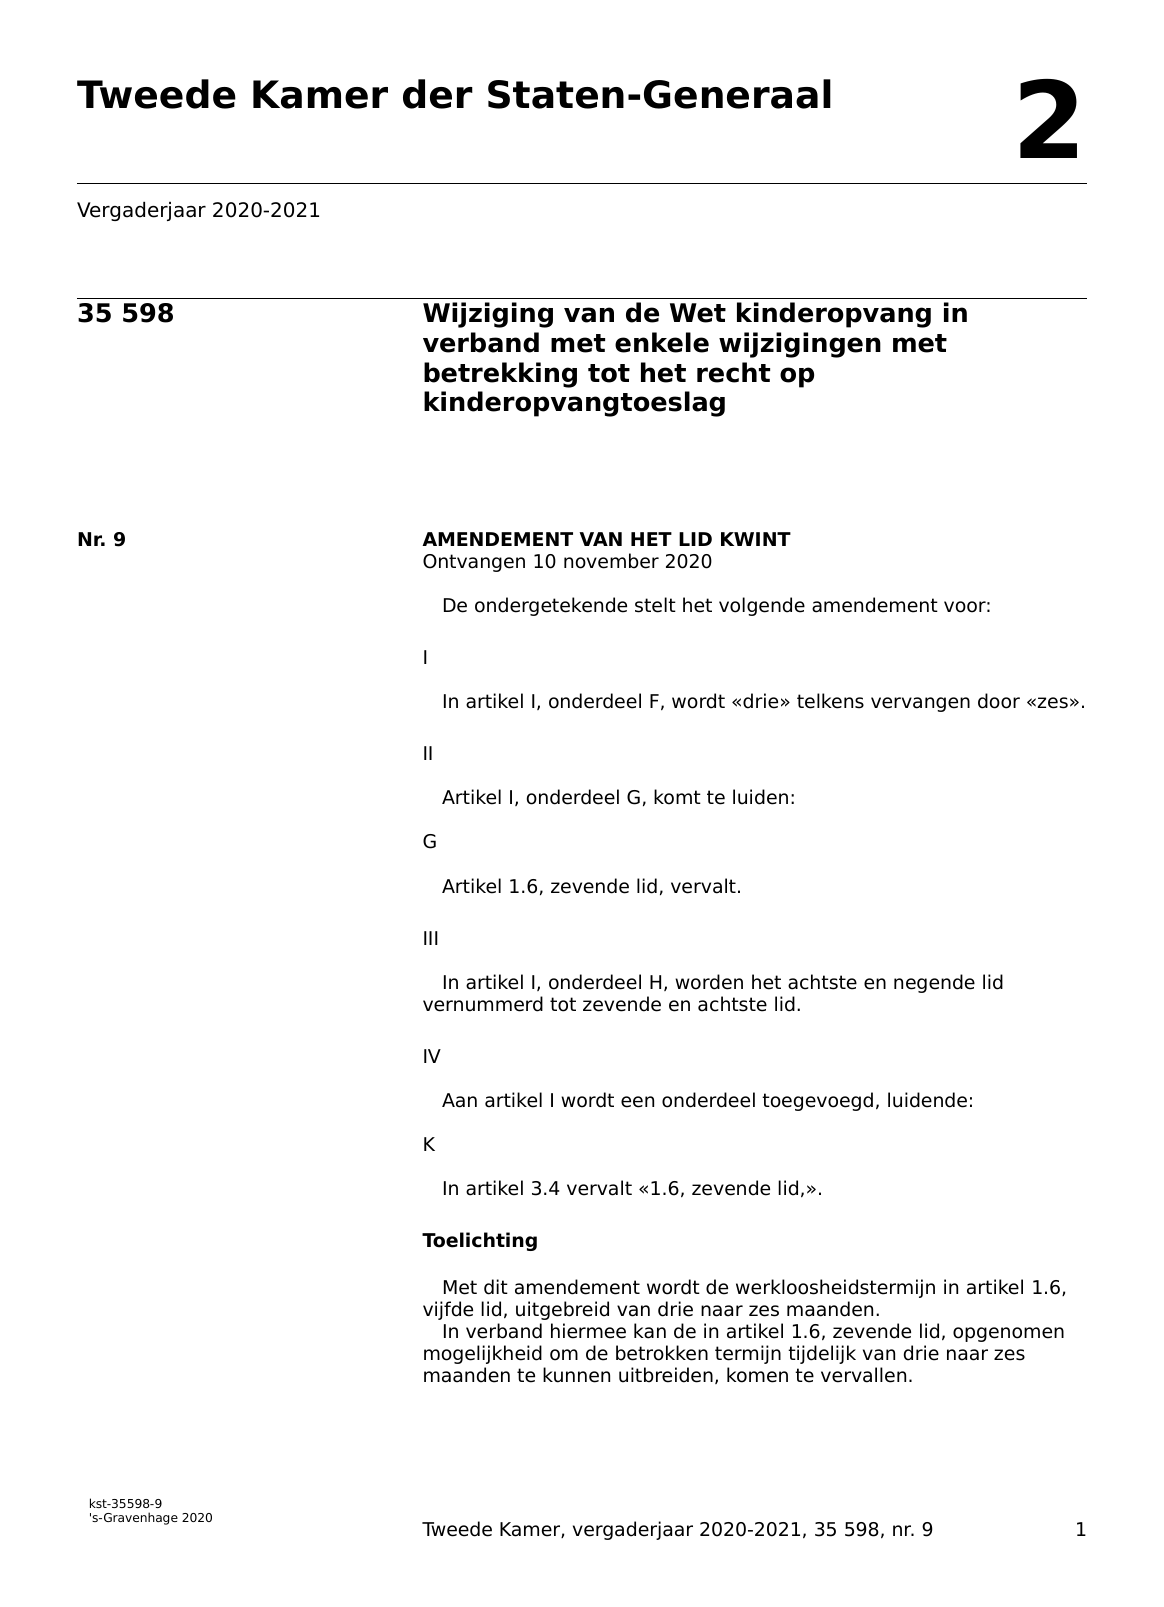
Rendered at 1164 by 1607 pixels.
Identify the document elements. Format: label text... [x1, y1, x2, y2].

subtitle Nr. 9 AMENDEMENT VAN HET LID KWINT [77, 529, 1087, 551]
text 's-Gravenhage 2020 [88, 1511, 323, 1525]
text In verband hiermee kan de in artikel 1.6, zevende lid, opgenomen mogelijkheid om de betrokken termijn tijdelijk van drie naar zes maanden te kunnen uitbreiden, komen te vervallen. [422, 1321, 1087, 1387]
text Aan artikel I wordt een onderdeel toegevoegd, luidende: [422, 1090, 1087, 1112]
table_header 2 [886, 59, 1087, 183]
subtitle Toelichting [422, 1230, 1087, 1252]
text G [422, 831, 1087, 853]
subtitle 35 598 Wijziging van de Wet kinderopvang in verband met enkele wijzigingen met betrekking tot het recht op kinderopvangtoeslag [77, 299, 1087, 418]
subtitle II [422, 743, 1087, 765]
text In artikel I, onderdeel H, worden het achtste en negende lid vernummerd tot zevende en achtste lid. [422, 972, 1087, 1016]
table_header Tweede Kamer der Staten-Generaal [77, 59, 886, 183]
text K [422, 1134, 1087, 1156]
text Artikel I, onderdeel G, komt te luiden: [422, 787, 1087, 809]
text In artikel I, onderdeel F, wordt «drie» telkens vervangen door «zes». [422, 691, 1087, 713]
text Met dit amendement wordt de werkloosheidstermijn in artikel 1.6, vijfde lid, uitgebreid van drie naar zes maanden. [422, 1277, 1087, 1321]
text kst-35598-9 [88, 1497, 323, 1511]
text Artikel 1.6, zevende lid, vervalt. [422, 876, 1087, 897]
text De ondergetekende stelt het volgende amendement voor: [422, 595, 1087, 617]
subtitle III [422, 927, 1087, 949]
subtitle I [422, 647, 1087, 669]
text Ontvangen 10 november 2020 [422, 551, 1087, 573]
table_cell Vergaderjaar 2020-2021 [77, 184, 1087, 298]
subtitle IV [422, 1046, 1087, 1068]
text In artikel 3.4 vervalt «1.6, zevende lid,». [422, 1178, 1087, 1200]
